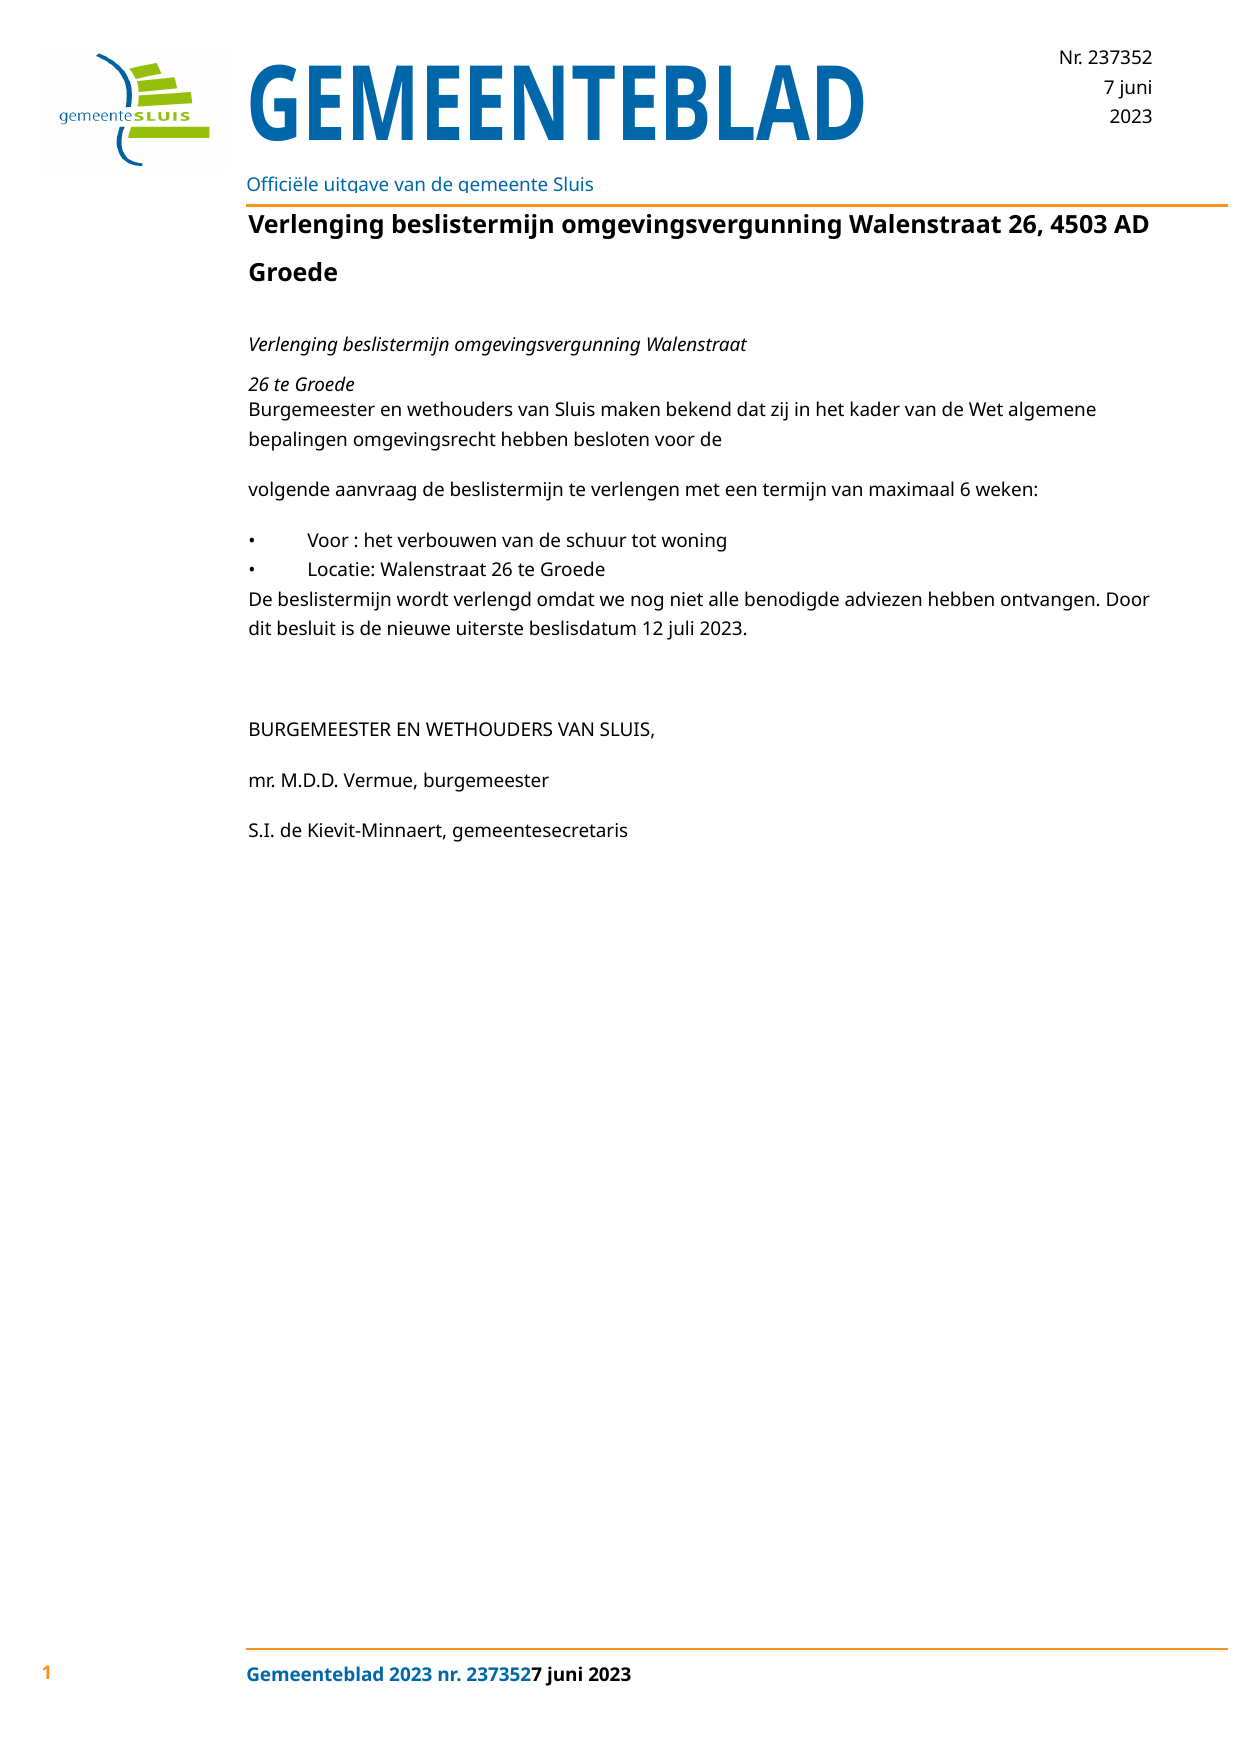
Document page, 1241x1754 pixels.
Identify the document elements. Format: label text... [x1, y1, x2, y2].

text S.I. de Kievit-Minnaert, gemeentesecretaris [248, 817, 1152, 843]
text De beslistermijn wordt verlengd omdat we nog niet alle benodigde adviezen hebben ontvangen. Door dit besluit is de nieuwe uiterste beslisdatum 12 juli 2023. [248, 586, 1152, 641]
text mr. M.D.D. Vermue, burgemeester [248, 767, 1152, 793]
text 26 te Groede [248, 371, 1152, 396]
text Burgemeester en wethouders van Sluis maken bekend dat zij in het kader van de Wet algemene bepalingen omgevingsrecht hebben besloten voor de [248, 396, 1152, 452]
text Verlenging beslistermijn omgevingsvergunning Walenstraat [248, 331, 1152, 357]
list Voor : het verbouwen van de schuur tot woning [248, 527, 1152, 553]
text volgende aanvraag de beslistermijn te verlengen met een termijn van maximaal 6 weken: [248, 476, 1152, 502]
text BURGEMEESTER EN WETHOUDERS VAN SLUIS, [248, 716, 1152, 742]
picture [41, 47, 231, 172]
list Locatie: Walenstraat 26 te Groede [248, 556, 1152, 582]
text Verlenging beslistermijn omgevingsvergunning Walenstraat 26, 4503 AD Groede [248, 207, 1152, 288]
